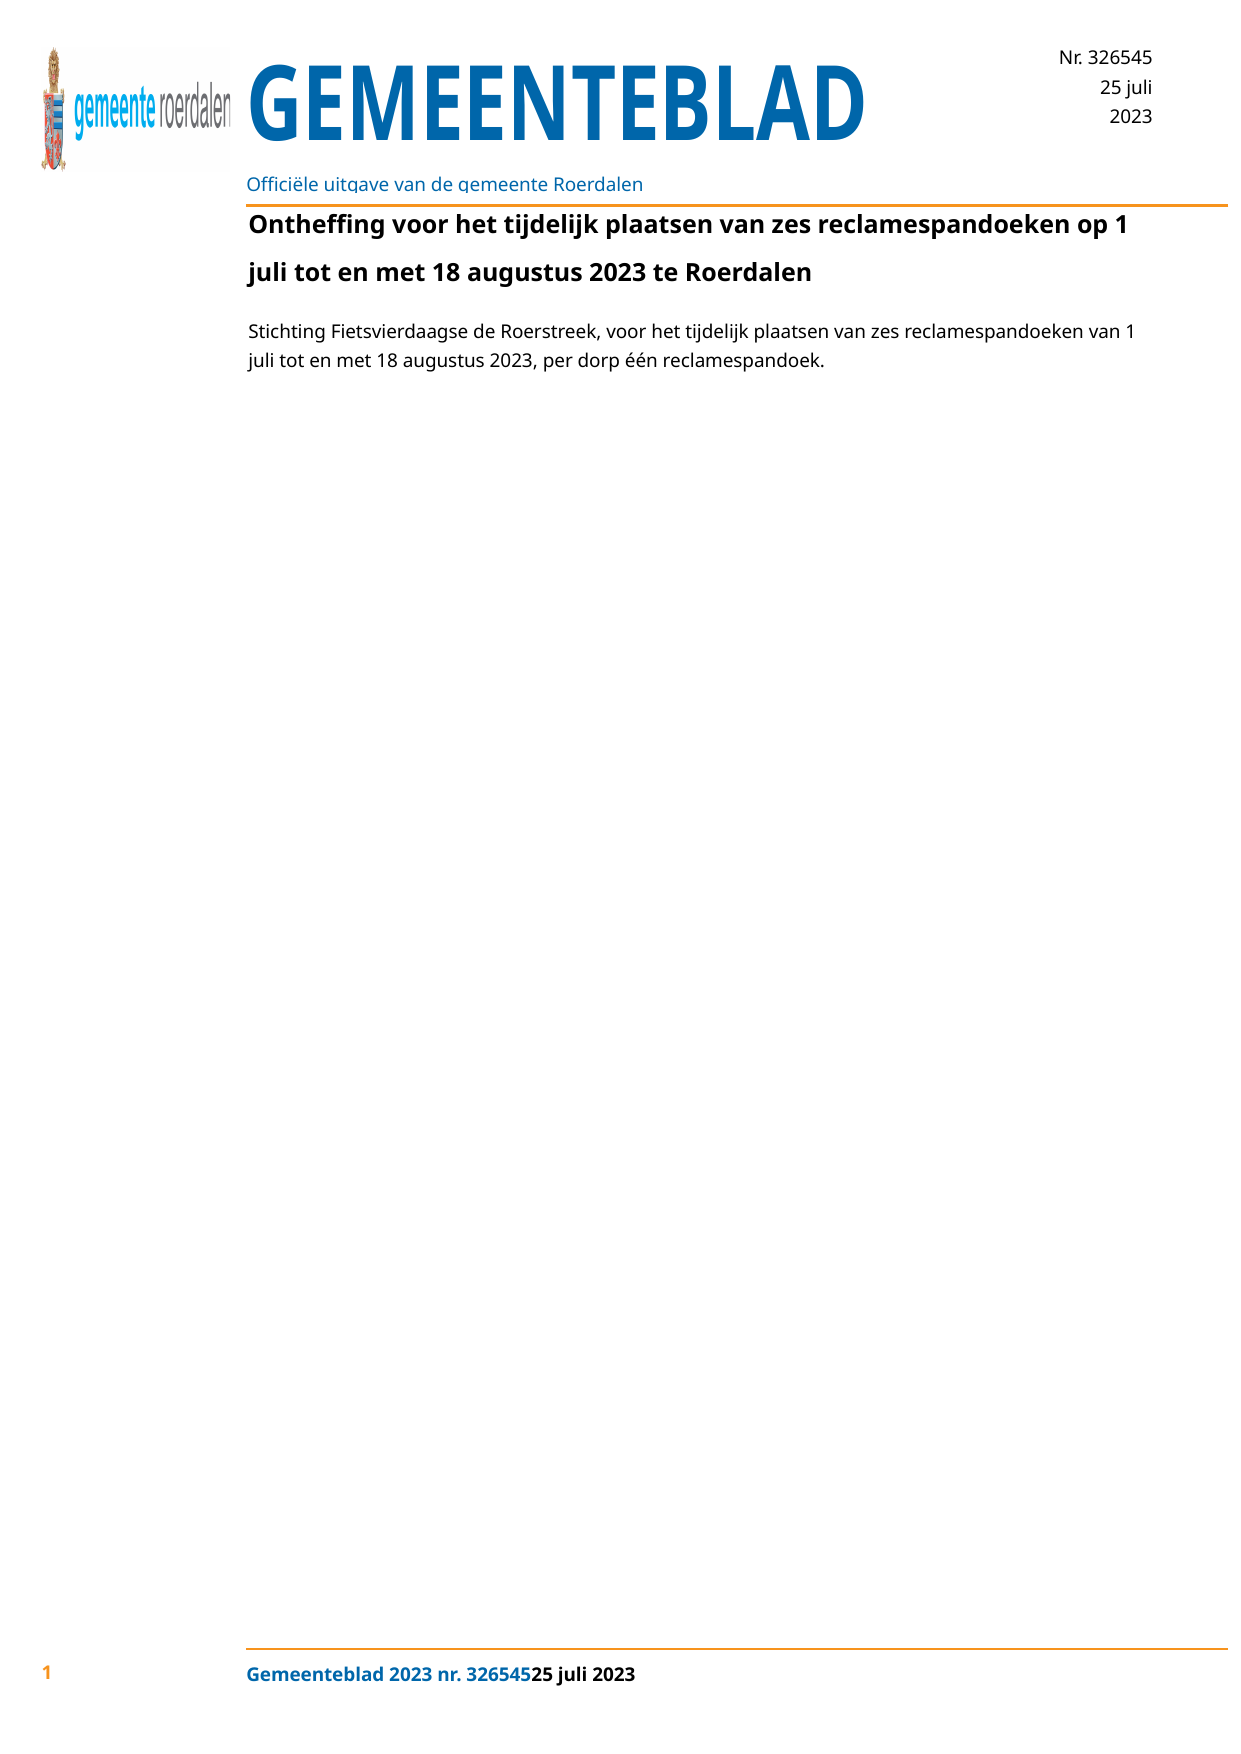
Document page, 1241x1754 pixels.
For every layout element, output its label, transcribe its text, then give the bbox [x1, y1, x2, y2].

picture [41, 47, 231, 172]
text Ontheffing voor het tijdelijk plaatsen van zes reclamespandoeken op 1 juli tot en met 18 augustus 2023 te Roerdalen [248, 207, 1152, 288]
text Stichting Fietsvierdaagse de Roerstreek, voor het tijdelijk plaatsen van zes reclamespandoeken van 1 juli tot en met 18 augustus 2023, per dorp één reclamespandoek. [248, 318, 1152, 373]
